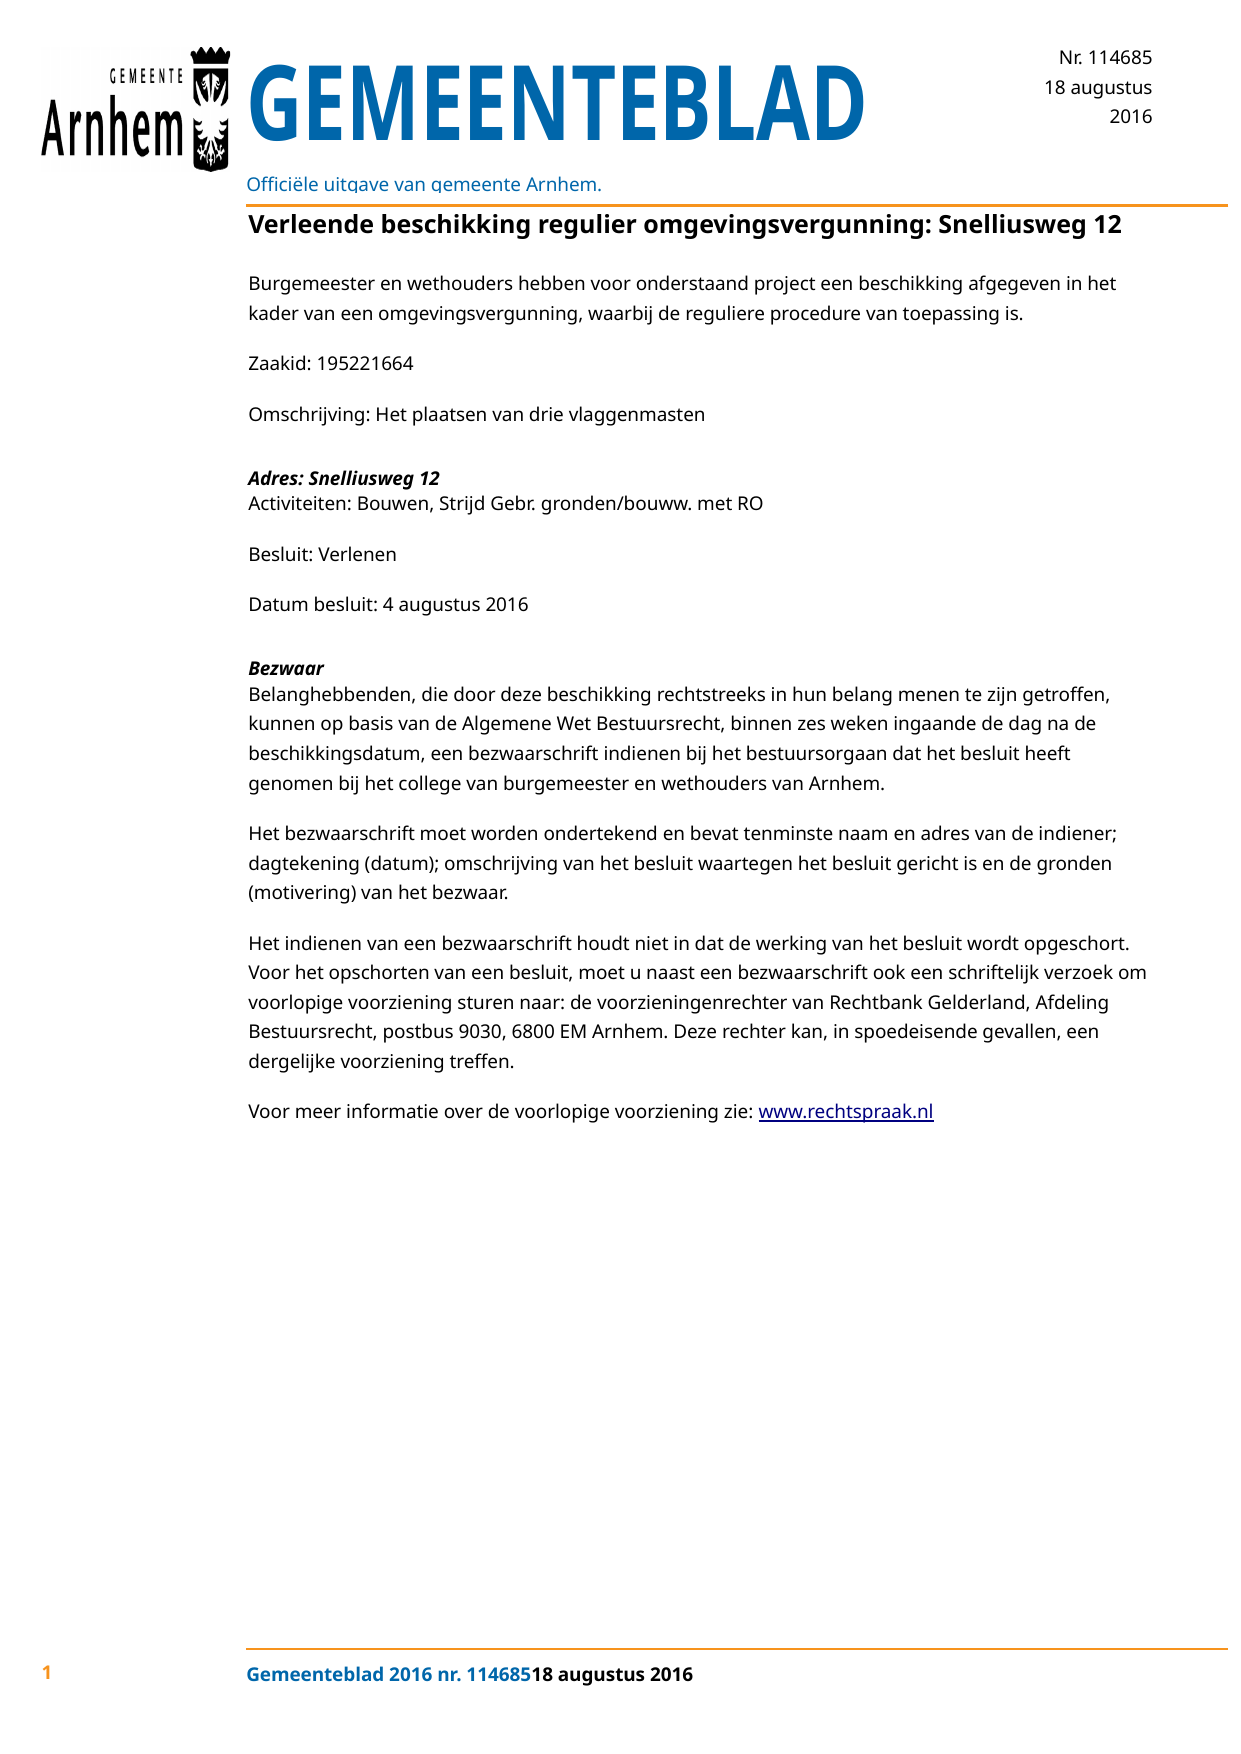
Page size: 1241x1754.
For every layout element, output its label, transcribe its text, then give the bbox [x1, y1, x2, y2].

text Burgemeester en wethouders hebben voor onderstaand project een beschikking afgegeven in het kader van een omgevingsvergunning, waarbij de reguliere procedure van toepassing is. [248, 270, 1152, 326]
text Omschrijving: Het plaatsen van drie vlaggenmasten [248, 401, 1152, 426]
text Datum besluit: 4 augustus 2016 [248, 591, 1152, 617]
text Besluit: Verlenen [248, 541, 1152, 567]
text Het indienen van een bezwaarschrift houdt niet in dat de werking van het besluit wordt opgeschort. Voor het opschorten van een besluit, moet u naast een bezwaarschrift ook een schriftelijk verzoek om voorlopige voorziening sturen naar: de voorzieningenrechter van Rechtbank Gelderland, Afdeling Bestuursrecht, postbus 9030, 6800 EM Arnhem. Deze rechter kan, in spoedeisende gevallen, een dergelijke voorziening treffen. [248, 930, 1152, 1074]
text Het bezwaarschrift moet worden ondertekend en bevat tenminste naam en adres van de indiener; dagtekening (datum); omschrijving van het besluit waartegen het besluit gericht is en de gronden (motivering) van het bezwaar. [248, 820, 1152, 905]
text Activiteiten: Bouwen, Strijd Gebr. gronden/bouww. met RO [248, 490, 1152, 516]
text Bezwaar [248, 655, 1152, 681]
text Zaakid: 195221664 [248, 350, 1152, 376]
text Voor meer informatie over de voorlopige voorziening zie: www.rechtspraak.nl [248, 1098, 1152, 1124]
text Adres: Snelliusweg 12 [248, 465, 1152, 490]
text Belanghebbenden, die door deze beschikking rechtstreeks in hun belang menen te zijn getroffen, kunnen op basis van de Algemene Wet Bestuursrecht, binnen zes weken ingaande de dag na de beschikkingsdatum, een bezwaarschrift indienen bij het bestuursorgaan dat het besluit heeft genomen bij het college van burgemeester en wethouders van Arnhem. [248, 681, 1152, 795]
picture [41, 47, 231, 172]
text Verleende beschikking regulier omgevingsvergunning: Snelliusweg 12 [248, 207, 1152, 241]
